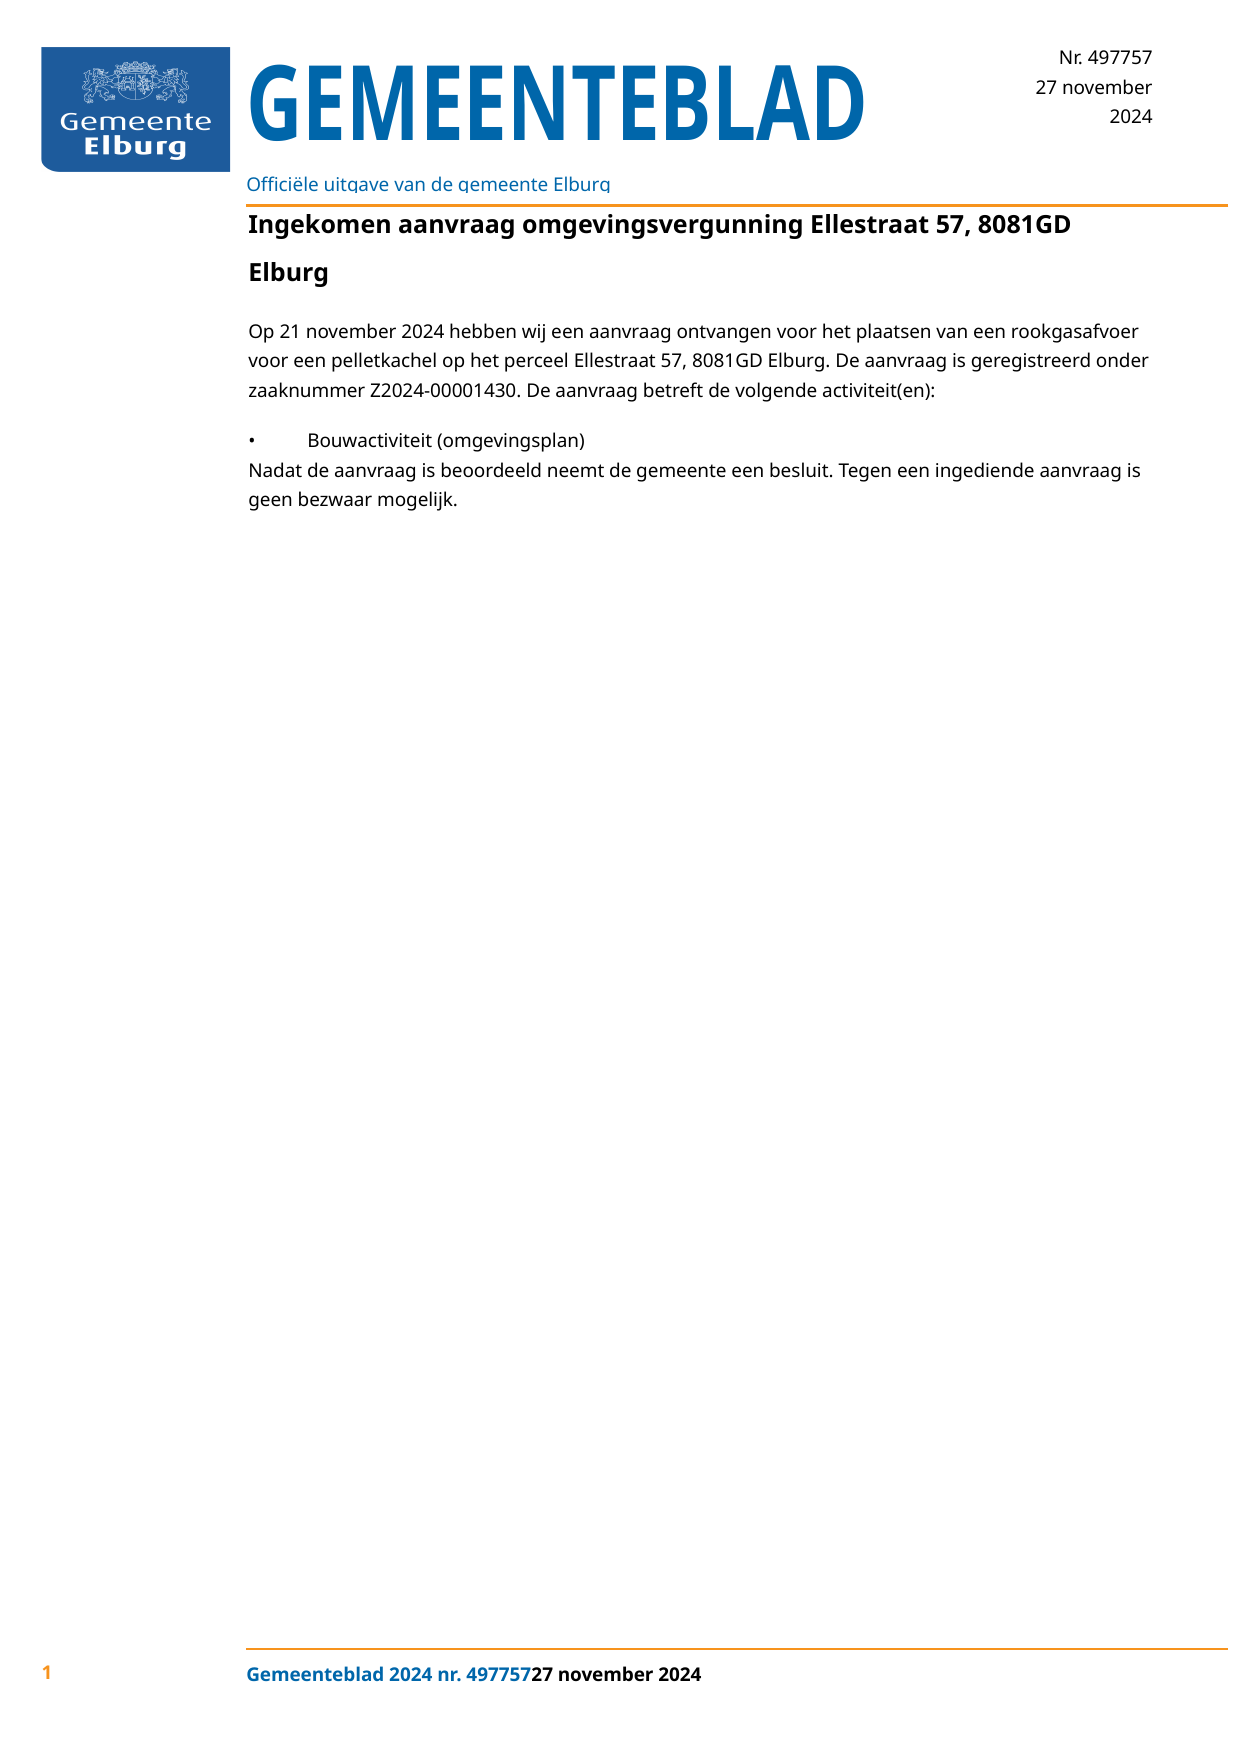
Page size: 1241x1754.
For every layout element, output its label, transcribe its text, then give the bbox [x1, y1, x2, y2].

text Nadat de aanvraag is beoordeeld neemt de gemeente een besluit. Tegen een ingediende aanvraag is geen bezwaar mogelijk. [248, 457, 1152, 512]
text Ingekomen aanvraag omgevingsvergunning Ellestraat 57, 8081GD Elburg [248, 207, 1152, 288]
picture [41, 47, 231, 172]
list Bouwactiviteit (omgevingsplan) [248, 427, 1152, 453]
text Op 21 november 2024 hebben wij een aanvraag ontvangen voor het plaatsen van een rookgasafvoer voor een pelletkachel op het perceel Ellestraat 57, 8081GD Elburg. De aanvraag is geregistreerd onder zaaknummer Z2024-00001430. De aanvraag betreft de volgende activiteit(en): [248, 318, 1152, 403]
